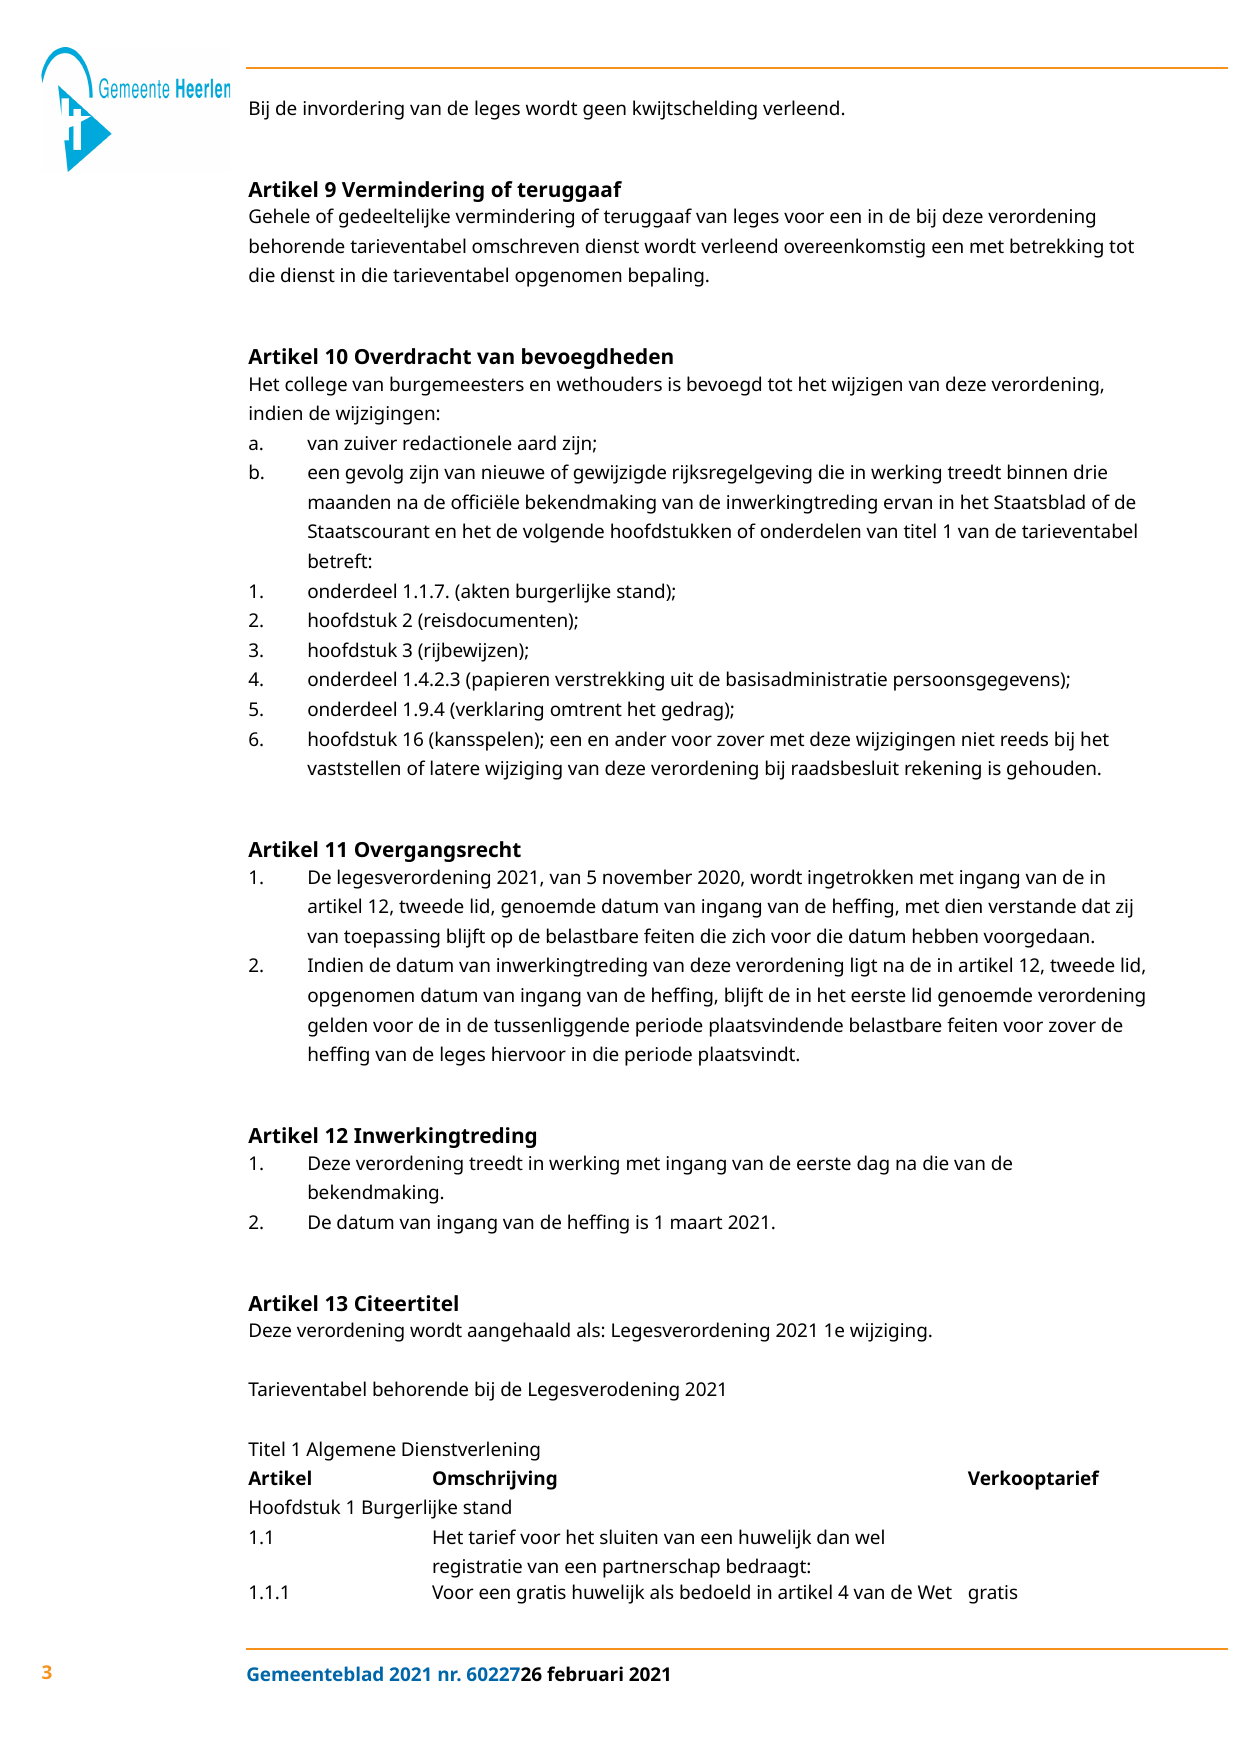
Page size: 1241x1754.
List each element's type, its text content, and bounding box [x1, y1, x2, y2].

text Artikel 11 Overgangsrecht [248, 835, 1152, 864]
table_cell 1.1.1 [248, 1579, 432, 1605]
list onderdeel 1.9.4 (verklaring omtrent het gedrag); [248, 696, 1152, 722]
list onderdeel 1.1.7. (akten burgerlijke stand); [248, 578, 1152, 604]
text Deze verordening wordt aangehaald als: Legesverordening 2021 1e wijziging. [248, 1317, 1152, 1343]
text Artikel 13 Citeertitel [248, 1289, 1152, 1317]
text Tarieventabel behorende bij de Legesverodening 2021 [248, 1377, 1152, 1402]
text Titel 1 Algemene Dienstverlening [248, 1436, 1152, 1461]
table_header 1.1 [248, 1524, 432, 1579]
list De datum van ingang van de heffing is 1 maart 2021. [248, 1209, 1152, 1235]
table_header Verkooptarief [968, 1465, 1152, 1491]
table_cell gratis [968, 1579, 1152, 1605]
list De legesverordening 2021, van 5 november 2020, wordt ingetrokken met ingang van de in artikel 12, tweede lid, genoemde datum van ingang van de heffing, met dien verstande dat zij van toepassing blijft op de belastbare feiten die zich voor die datum hebben voorgedaan. [248, 864, 1152, 949]
text Artikel 9 Vermindering of teruggaaf [248, 175, 1152, 203]
list hoofdstuk 16 (kansspelen); een en ander voor zover met deze wijzigingen niet reeds bij het vaststellen of latere wijziging van deze verordening bij raadsbesluit rekening is gehouden. [248, 726, 1152, 781]
table_header [968, 1524, 1152, 1579]
list hoofdstuk 3 (rijbewijzen); [248, 637, 1152, 663]
table_header Artikel [248, 1465, 432, 1491]
list Indien de datum van inwerkingtreding van deze verordening ligt na de in artikel 12, tweede lid, opgenomen datum van ingang van de heffing, blijft de in het eerste lid genoemde verordening gelden voor de in de tussenliggende periode plaatsvindende belastbare feiten voor zover de heffing van de leges hiervoor in die periode plaatsvindt. [248, 953, 1152, 1067]
list onderdeel 1.4.2.3 (papieren verstrekking uit de basisadministratie persoonsgegevens); [248, 667, 1152, 692]
text Hoofdstuk 1 Burgerlijke stand [248, 1494, 1152, 1520]
text Gehele of gedeeltelijke vermindering of teruggaaf van leges voor een in de bij deze verordening behorende tarieventabel omschreven dienst wordt verleend overeenkomstig een met betrekking tot die dienst in die tarieventabel opgenomen bepaling. [248, 203, 1152, 288]
list Deze verordening treedt in werking met ingang van de eerste dag na die van de bekendmaking. [248, 1150, 1152, 1205]
picture [41, 47, 231, 172]
picture [41, 47, 59, 70]
table_header Omschrijving [432, 1465, 968, 1491]
list van zuiver redactionele aard zijn; [248, 430, 1152, 456]
table_header Het tarief voor het sluiten van een huwelijk dan wel registratie van een partnerschap bedraagt: [432, 1524, 968, 1579]
list hoofdstuk 2 (reisdocumenten); [248, 607, 1152, 633]
text Het college van burgemeesters en wethouders is bevoegd tot het wijzigen van deze verordening, indien de wijzigingen: [248, 371, 1152, 426]
list een gevolg zijn van nieuwe of gewijzigde rijksregelgeving die in werking treedt binnen drie maanden na de officiële bekendmaking van de inwerkingtreding ervan in het Staatsblad of de Staatscourant en het de volgende hoofdstukken of onderdelen van titel 1 van de tarieventabel betreft: [248, 459, 1152, 574]
text Artikel 12 Inwerkingtreding [248, 1121, 1152, 1150]
text Bij de invordering van de leges wordt geen kwijtschelding verleend. [248, 95, 1152, 121]
text Artikel 10 Overdracht van bevoegdheden [248, 342, 1152, 371]
table_cell Voor een gratis huwelijk als bedoeld in artikel 4 van de Wet [432, 1579, 968, 1605]
